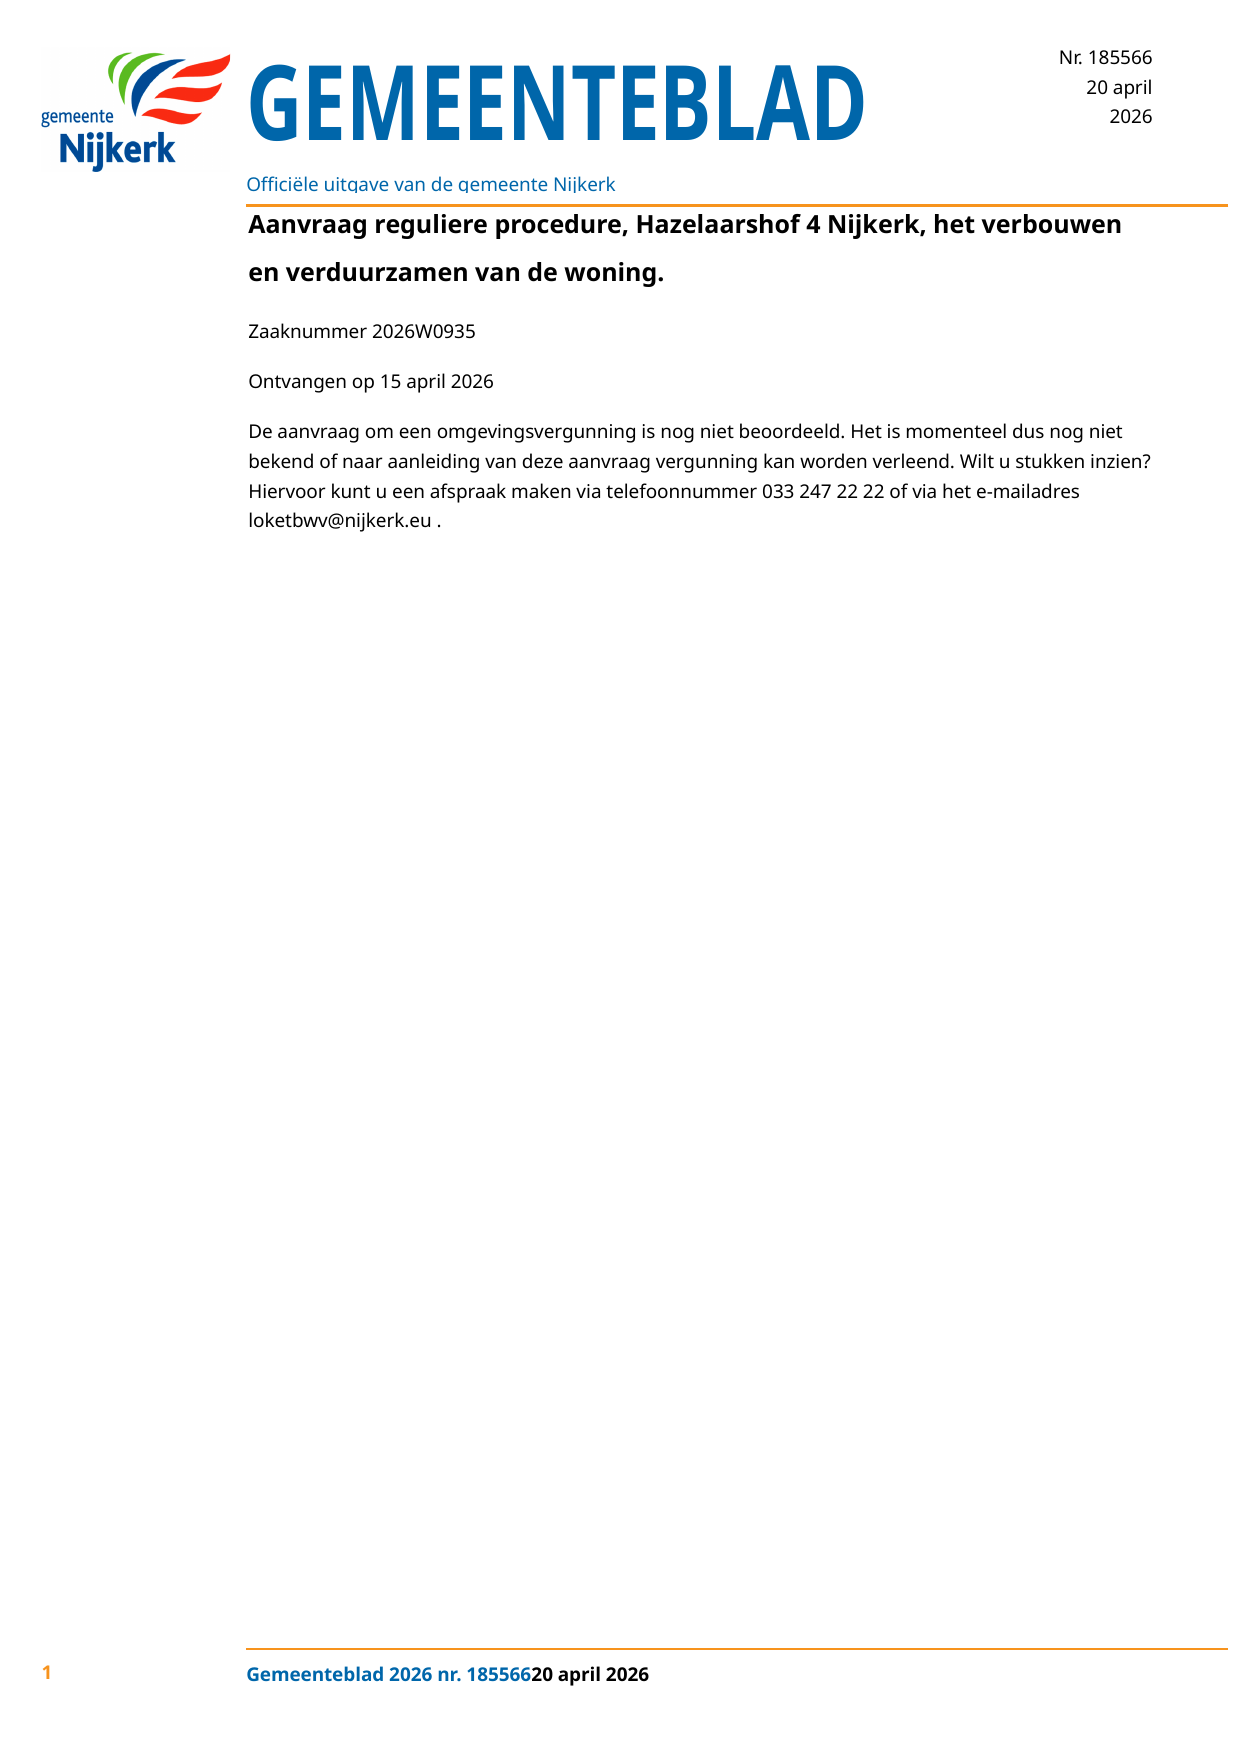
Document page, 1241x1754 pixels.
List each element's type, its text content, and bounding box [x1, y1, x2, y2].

text De aanvraag om een omgevingsvergunning is nog niet beoordeeld. Het is momenteel dus nog niet bekend of naar aanleiding van deze aanvraag vergunning kan worden verleend. Wilt u stukken inzien? Hiervoor kunt u een afspraak maken via telefoonnummer 033 247 22 22 of via het e-mailadres loketbwv@nijkerk.eu . [248, 419, 1152, 533]
text Aanvraag reguliere procedure, Hazelaarshof 4 Nijkerk, het verbouwen en verduurzamen van de woning. [248, 207, 1152, 288]
text Ontvangen op 15 april 2026 [248, 368, 1152, 394]
text Zaaknummer 2026W0935 [248, 318, 1152, 344]
picture [41, 47, 231, 172]
